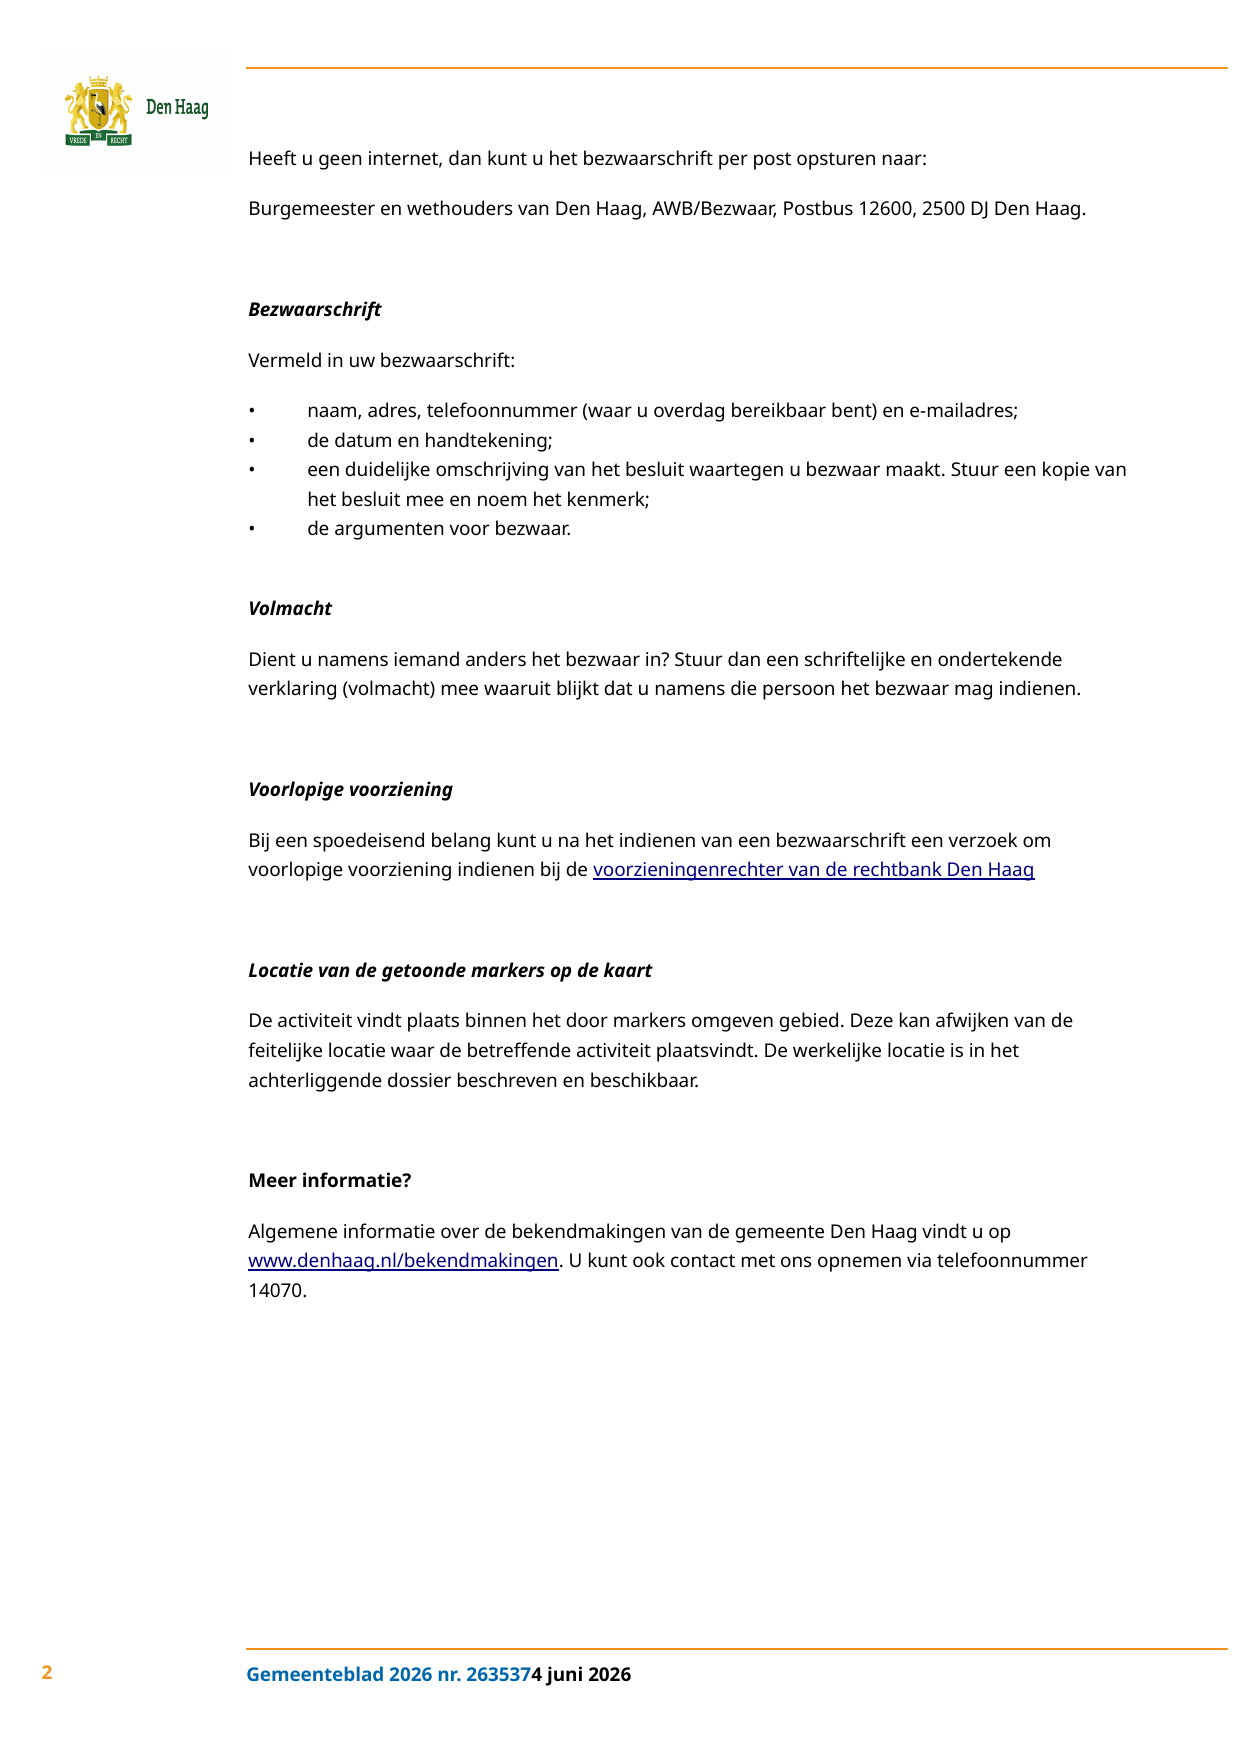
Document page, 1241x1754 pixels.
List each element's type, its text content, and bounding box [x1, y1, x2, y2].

list naam, adres, telefoonnummer (waar u overdag bereikbaar bent) en e-mailadres; [248, 397, 1152, 423]
text Meer informatie? [248, 1168, 1152, 1193]
text Vermeld in uw bezwaarschrift: [248, 347, 1152, 373]
text Volmacht [248, 596, 1152, 621]
list de argumenten voor bezwaar. [248, 516, 1152, 541]
text De activiteit vindt plaats binnen het door markers omgeven gebied. Deze kan afwijken van de feitelijke locatie waar de betreffende activiteit plaatsvindt. De werkelijke locatie is in het achterliggende dossier beschreven en beschikbaar. [248, 1008, 1152, 1093]
text Bezwaarschrift [248, 296, 1152, 322]
text Heeft u geen internet, dan kunt u het bezwaarschrift per post opsturen naar: [248, 145, 1152, 171]
list een duidelijke omschrijving van het besluit waartegen u bezwaar maakt. Stuur een kopie van het besluit mee en noem het kenmerk; [248, 456, 1152, 512]
list de datum en handtekening; [248, 427, 1152, 453]
text Dient u namens iemand anders het bezwaar in? Stuur dan een schriftelijke en ondertekende verklaring (volmacht) mee waaruit blijkt dat u namens die persoon het bezwaar mag indienen. [248, 646, 1152, 701]
text Bij een spoedeisend belang kunt u na het indienen van een bezwaarschrift een verzoek om voorlopige voorziening indienen bij de voorzieningenrechter van de rechtbank Den Haag [248, 827, 1152, 882]
text Burgemeester en wethouders van Den Haag, AWB/Bezwaar, Postbus 12600, 2500 DJ Den Haag. [248, 196, 1152, 221]
picture [41, 47, 231, 172]
text Algemene informatie over de bekendmakingen van de gemeente Den Haag vindt u op www.denhaag.nl/bekendmakingen. U kunt ook contact met ons opnemen via telefoonnummer 14070. [248, 1218, 1152, 1303]
text Locatie van de getoonde markers op de kaart [248, 957, 1152, 983]
text Voorlopige voorziening [248, 776, 1152, 802]
